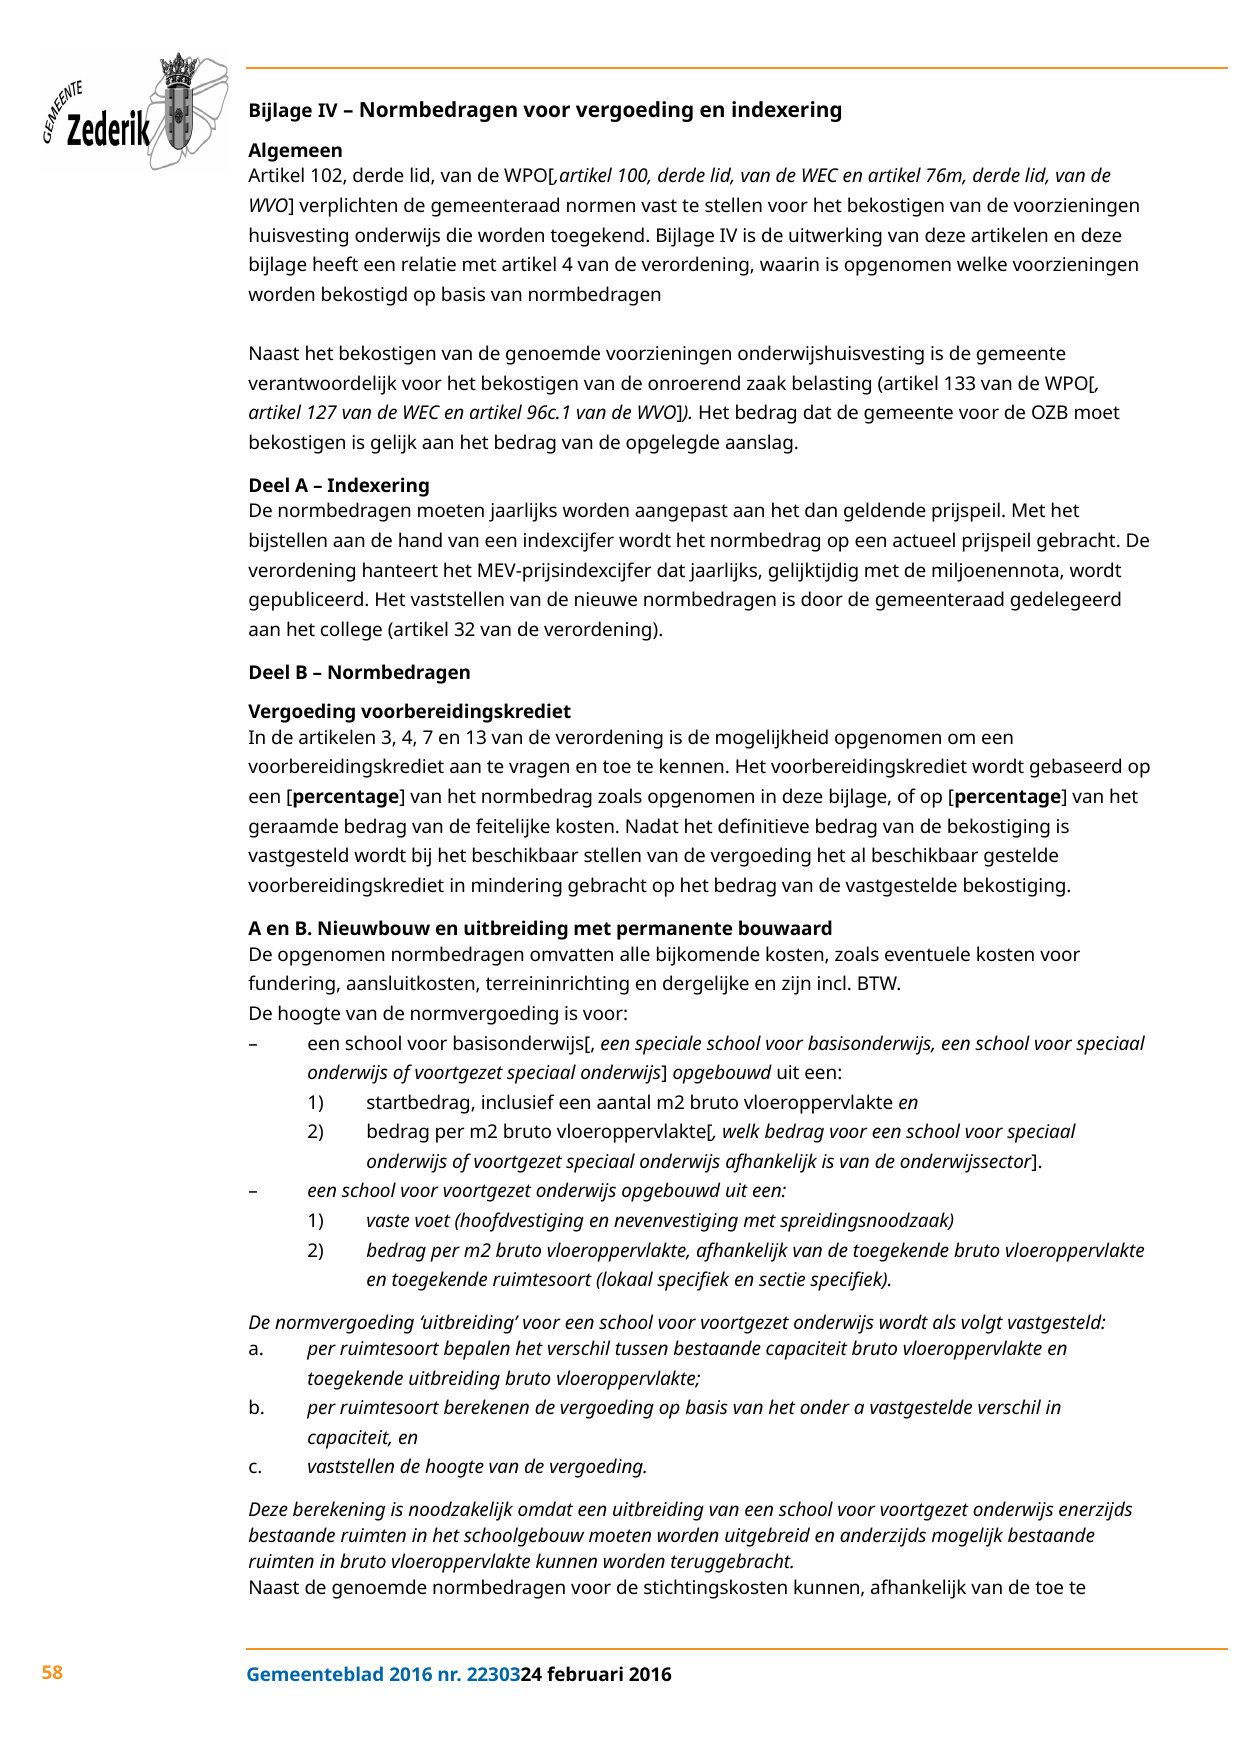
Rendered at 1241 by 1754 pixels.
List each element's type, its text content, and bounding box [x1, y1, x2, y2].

list vaststellen de hoogte van de vergoeding. [248, 1453, 1152, 1479]
picture [41, 47, 231, 172]
list per ruimtesoort berekenen de vergoeding op basis van het onder a vastgestelde verschil in capaciteit, en [248, 1394, 1152, 1450]
text Artikel 102, derde lid, van de WPO[,artikel 100, derde lid, van de WEC en artikel 76m, derde lid, van de WVO] verplichten de gemeenteraad normen vast te stellen voor het bekostigen van de voorzieningen huisvesting onderwijs die worden toegekend. Bijlage IV is de uitwerking van deze artikelen en deze bijlage heeft een relatie met artikel 4 van de verordening, waarin is opgenomen welke voorzieningen worden bekostigd op basis van normbedragen [248, 163, 1152, 307]
text Algemeen [248, 137, 1152, 163]
list bedrag per m2 bruto vloeroppervlakte[, welk bedrag voor een school voor speciaal onderwijs of voortgezet speciaal onderwijs afhankelijk is van de onderwijssector]. [307, 1118, 1152, 1174]
text In de artikelen 3, 4, 7 en 13 van de verordening is de mogelijkheid opgenomen om een voorbereidingskrediet aan te vragen en toe te kennen. Het voorbereidingskrediet wordt gebaseerd op een [percentage] van het normbedrag zoals opgenomen in deze bijlage, of op [percentage] van het geraamde bedrag van de feitelijke kosten. Nadat het definitieve bedrag van de bekostiging is vastgesteld wordt bij het beschikbaar stellen van de vergoeding het al beschikbaar gestelde voorbereidingskrediet in mindering gebracht op het bedrag van de vastgestelde bekostiging. [248, 724, 1152, 898]
text De hoogte van de normvergoeding is voor: [248, 1000, 1152, 1026]
list bedrag per m2 bruto vloeroppervlakte, afhankelijk van de toegekende bruto vloeroppervlakte en toegekende ruimtesoort (lokaal specifiek en sectie specifiek). [307, 1237, 1152, 1292]
text De normvergoeding ‘uitbreiding’ voor een school voor voortgezet onderwijs wordt als volgt vastgesteld: [248, 1309, 1152, 1335]
list een school voor voortgezet onderwijs opgebouwd uit een: [248, 1178, 1152, 1203]
text De normbedragen moeten jaarlijks worden aangepast aan het dan geldende prijspeil. Met het bijstellen aan de hand van een indexcijfer wordt het normbedrag op een actueel prijspeil gebracht. De verordening hanteert het MEV-prijsindexcijfer dat jaarlijks, gelijktijdig met de miljoenennota, wordt gepubliceerd. Het vaststellen van de nieuwe normbedragen is door de gemeenteraad gedelegeerd aan het college (artikel 32 van de verordening). [248, 498, 1152, 642]
text De opgenomen normbedragen omvatten alle bijkomende kosten, zoals eventuele kosten voor fundering, aansluitkosten, terreininrichting en dergelijke en zijn incl. BTW. [248, 941, 1152, 996]
list vaste voet (hoofdvestiging en nevenvestiging met spreidingsnoodzaak) [307, 1207, 1152, 1233]
text A en B. Nieuwbouw en uitbreiding met permanente bouwaard [248, 915, 1152, 941]
list per ruimtesoort bepalen het verschil tussen bestaande capaciteit bruto vloeroppervlakte en toegekende uitbreiding bruto vloeroppervlakte; [248, 1335, 1152, 1391]
text Naast de genoemde normbedragen voor de stichtingskosten kunnen, afhankelijk van de toe te [248, 1574, 1152, 1599]
list startbedrag, inclusief een aantal m2 bruto vloeroppervlakte en [307, 1089, 1152, 1114]
text Deze berekening is noodzakelijk omdat een uitbreiding van een school voor voortgezet onderwijs enerzijds bestaande ruimten in het schoolgebouw moeten worden uitgebreid en anderzijds mogelijk bestaande ruimten in bruto vloeroppervlakte kunnen worden teruggebracht. [248, 1497, 1152, 1574]
list een school voor basisonderwijs[, een speciale school voor basisonderwijs, een school voor speciaal onderwijs of voortgezet speciaal onderwijs] opgebouwd uit een: [248, 1030, 1152, 1085]
text Bijlage IV – Normbedragen voor vergoeding en indexering [248, 95, 1152, 123]
text Naast het bekostigen van de genoemde voorzieningen onderwijshuisvesting is de gemeente verantwoordelijk voor het bekostigen van de onroerend zaak belasting (artikel 133 van de WPO[, artikel 127 van de WEC en artikel 96c.1 van de WVO]). Het bedrag dat de gemeente voor de OZB moet bekostigen is gelijk aan het bedrag van de opgelegde aanslag. [248, 340, 1152, 454]
text Deel A – Indexering [248, 472, 1152, 498]
text Deel B – Normbedragen [248, 659, 1152, 685]
text Vergoeding voorbereidingskrediet [248, 698, 1152, 724]
